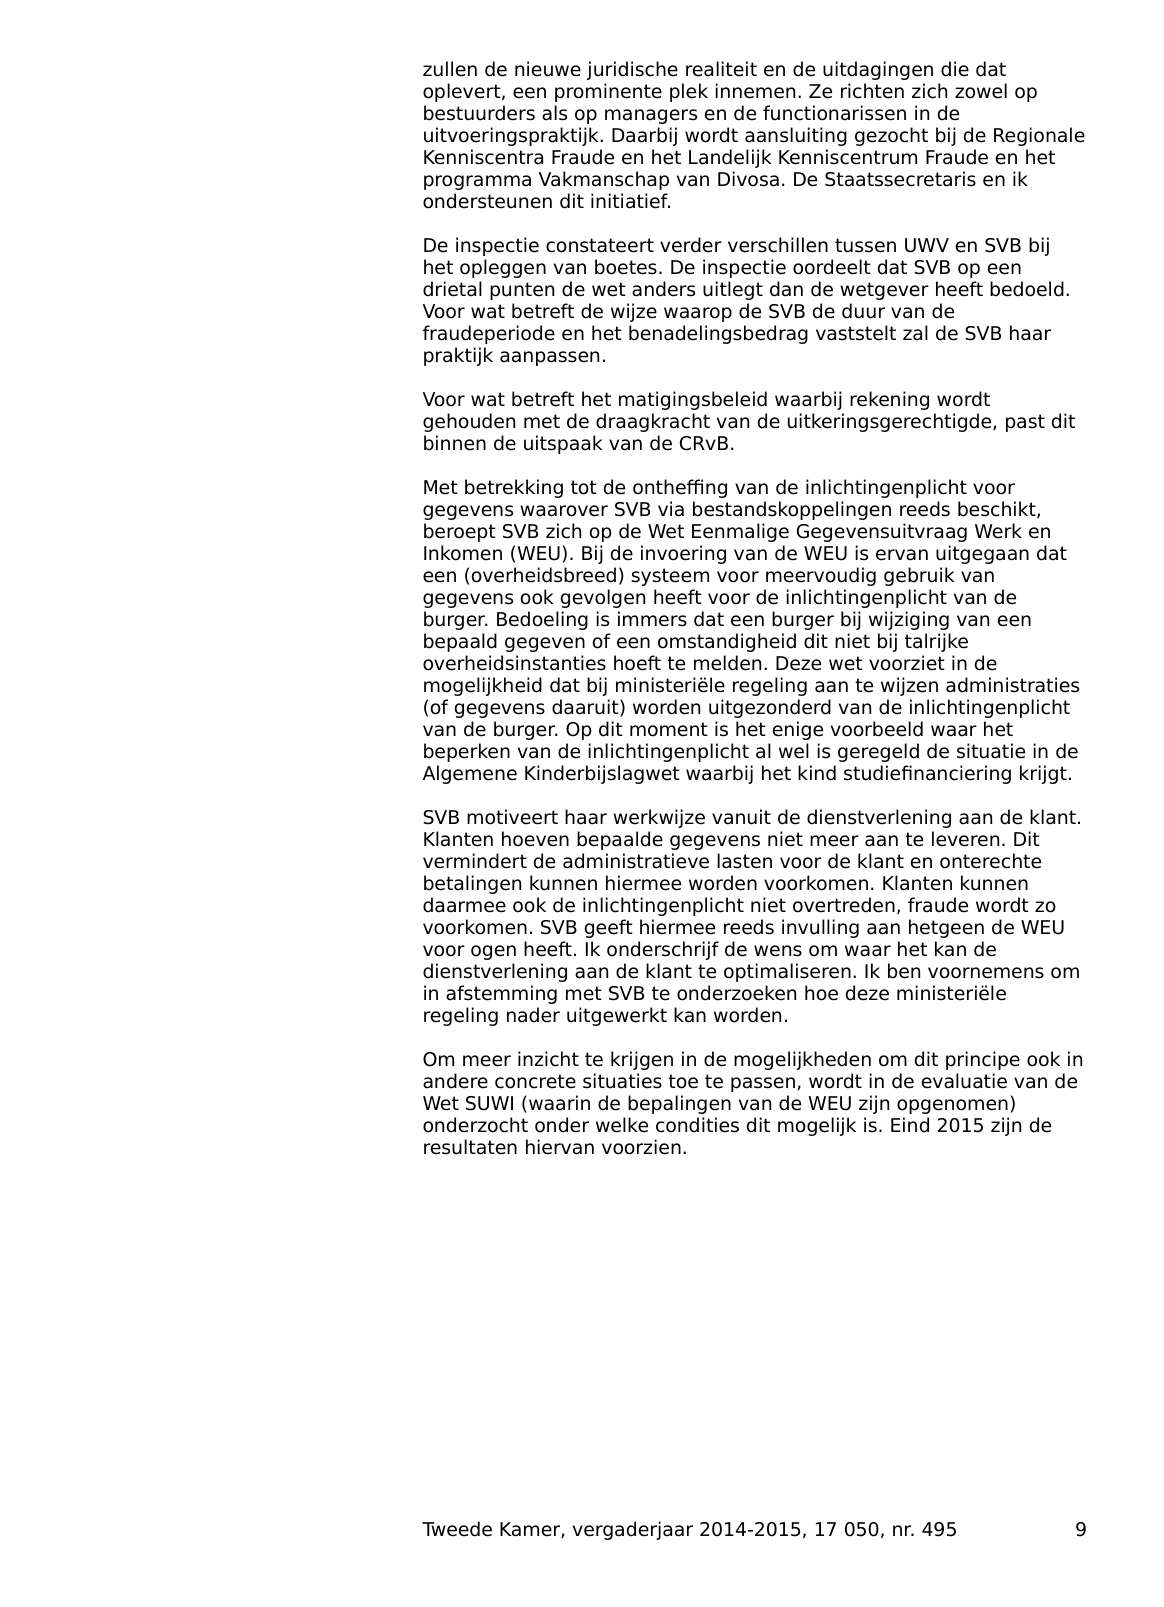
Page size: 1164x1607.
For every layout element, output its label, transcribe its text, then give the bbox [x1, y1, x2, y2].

text Voor wat betreft het matigingsbeleid waarbij rekening wordt gehouden met de draagkracht van de uitkeringsgerechtigde, past dit binnen de uitspaak van de CRvB. [422, 389, 1087, 455]
text Met betrekking tot de ontheffing van de inlichtingenplicht voor gegevens waarover SVB via bestandskoppelingen reeds beschikt, beroept SVB zich op de Wet Eenmalige Gegevensuitvraag Werk en Inkomen (WEU). Bij de invoering van de WEU is ervan uitgegaan dat een (overheidsbreed) systeem voor meervoudig gebruik van gegevens ook gevolgen heeft voor de inlichtingenplicht van de burger. Bedoeling is immers dat een burger bij wijziging van een bepaald gegeven of een omstandigheid dit niet bij talrijke overheidsinstanties hoeft te melden. Deze wet voorziet in de mogelijkheid dat bij ministeriële regeling aan te wijzen administraties (of gegevens daaruit) worden uitgezonderd van de inlichtingenplicht van de burger. Op dit moment is het enige voorbeeld waar het beperken van de inlichtingenplicht al wel is geregeld de situatie in de Algemene Kinderbijslagwet waarbij het kind studiefinanciering krijgt. [422, 477, 1087, 785]
text Om meer inzicht te krijgen in de mogelijkheden om dit principe ook in andere concrete situaties toe te passen, wordt in de evaluatie van de Wet SUWI (waarin de bepalingen van de WEU zijn opgenomen) onderzocht onder welke condities dit mogelijk is. Eind 2015 zijn de resultaten hiervan voorzien. [422, 1049, 1087, 1159]
text De inspectie constateert verder verschillen tussen UWV en SVB bij het opleggen van boetes. De inspectie oordeelt dat SVB op een drietal punten de wet anders uitlegt dan de wetgever heeft bedoeld. Voor wat betreft de wijze waarop de SVB de duur van de fraudeperiode en het benadelingsbedrag vaststelt zal de SVB haar praktijk aanpassen. [422, 235, 1087, 367]
text SVB motiveert haar werkwijze vanuit de dienstverlening aan de klant. Klanten hoeven bepaalde gegevens niet meer aan te leveren. Dit vermindert de administratieve lasten voor de klant en onterechte betalingen kunnen hiermee worden voorkomen. Klanten kunnen daarmee ook de inlichtingenplicht niet overtreden, fraude wordt zo voorkomen. SVB geeft hiermee reeds invulling aan hetgeen de WEU voor ogen heeft. Ik onderschrijf de wens om waar het kan de dienstverlening aan de klant te optimaliseren. Ik ben voornemens om in afstemming met SVB te onderzoeken hoe deze ministeriële regeling nader uitgewerkt kan worden. [422, 807, 1087, 1027]
text zullen de nieuwe juridische realiteit en de uitdagingen die dat oplevert, een prominente plek innemen. Ze richten zich zowel op bestuurders als op managers en de functionarissen in de uitvoeringspraktijk. Daarbij wordt aansluiting gezocht bij de Regionale Kenniscentra Fraude en het Landelijk Kenniscentrum Fraude en het programma Vakmanschap van Divosa. De Staatssecretaris en ik ondersteunen dit initiatief. [422, 59, 1087, 213]
